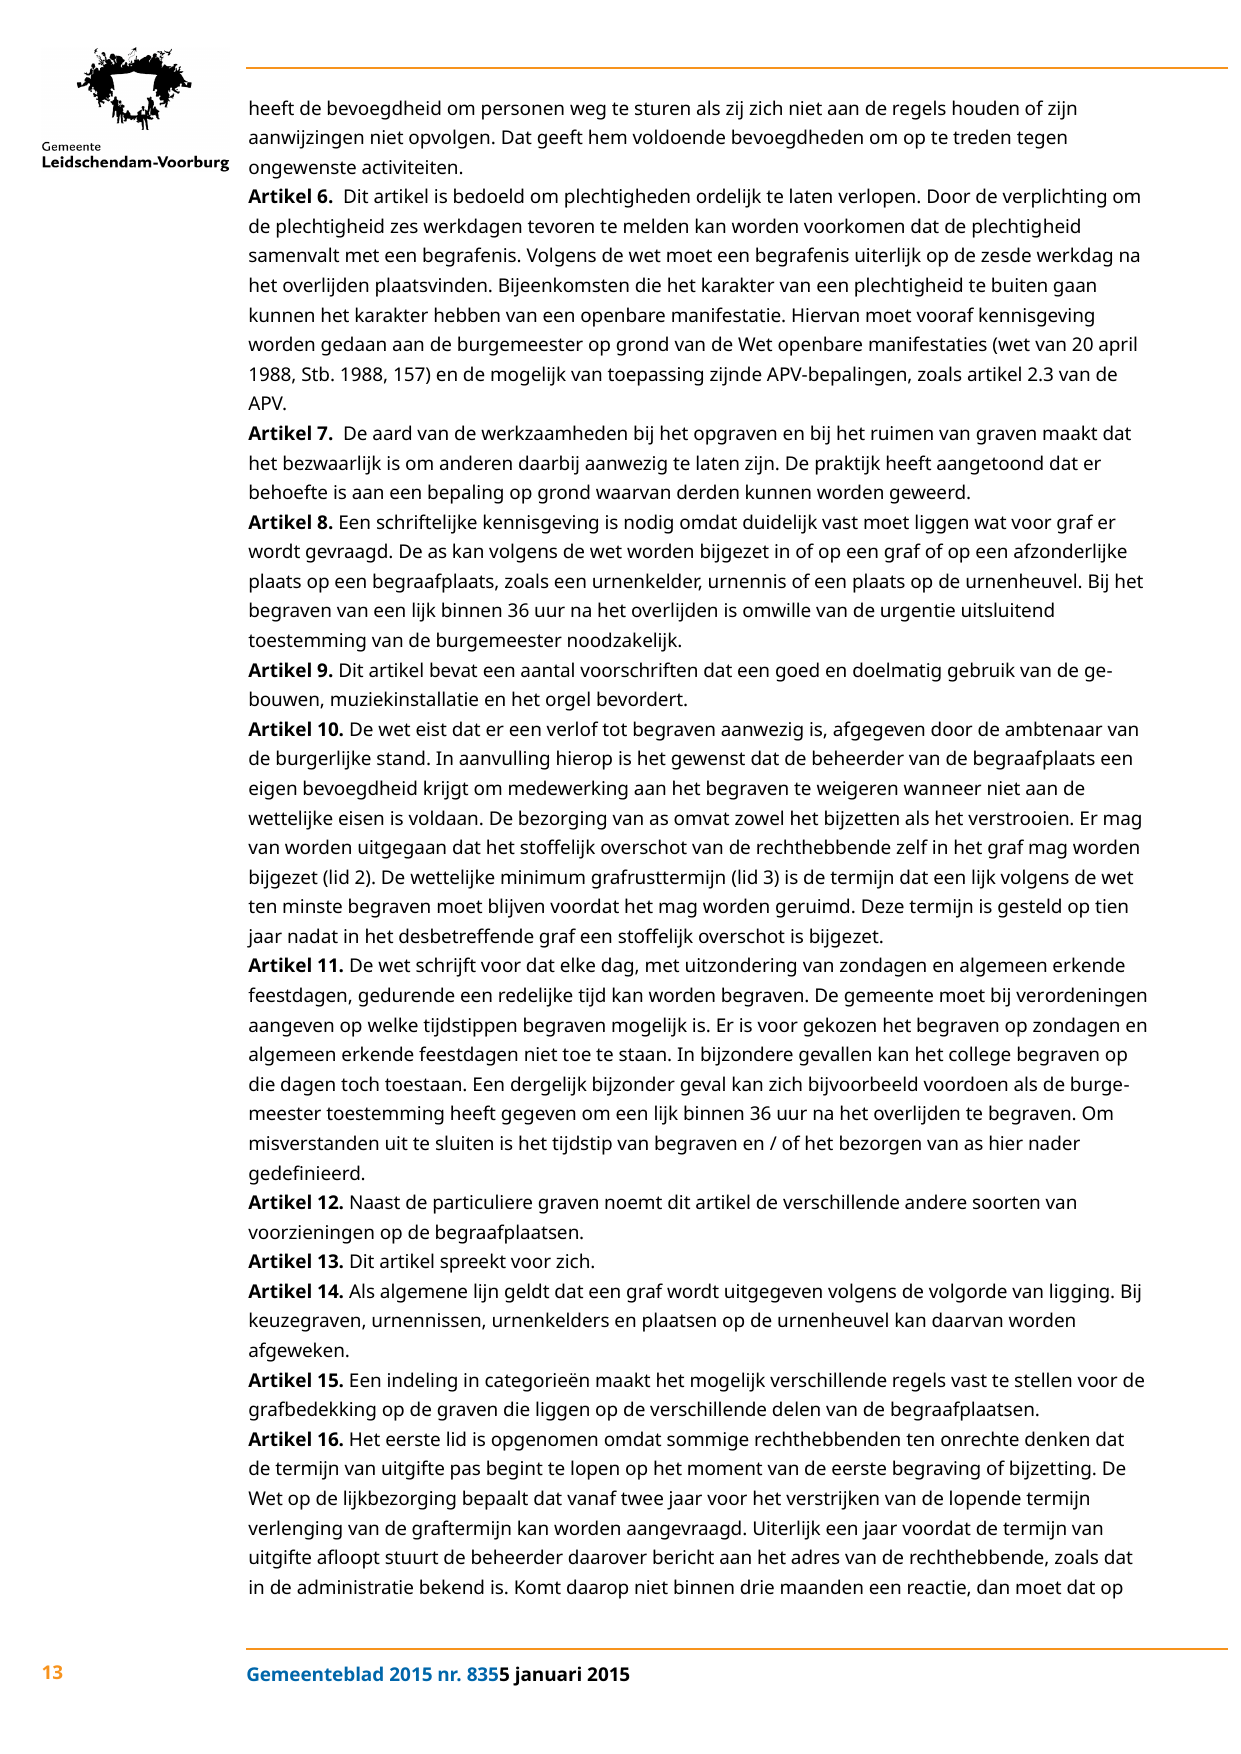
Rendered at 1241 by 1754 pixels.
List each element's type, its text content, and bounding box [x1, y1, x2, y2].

text Artikel 14. Als algemene lijn geldt dat een graf wordt uitgegeven volgens de volgorde van lig­ging. Bij keuzegraven, urnennissen, urnenkelders en plaatsen op de urnenheuvel kan daarvan worden afgeweken. [248, 1278, 1152, 1363]
text Artikel 9. Dit artikel bevat een aantal voorschriften dat een goed en doelmatig gebruik van de ge­bouwen, muziekinstallatie en het orgel bevordert. [248, 657, 1152, 712]
text Artikel 8. Een schriftelijke kennisgeving is nodig omdat duidelijk vast moet liggen wat voor graf er wordt gevraagd. De as kan volgens de wet worden bijgezet in of op een graf of op een afzonderlijke plaats op een begraafplaats, zoals een urnenkelder, urnennis of een plaats op de urnenheuvel. Bij het begraven van een lijk binnen 36 uur na het overlijden is omwille van de urgen­tie uit­sluitend toestemming van de burgemeester noodzakelijk. [248, 509, 1152, 653]
text Artikel 16. Het eerste lid is opgenomen omdat sommige rechthebbenden ten onrechte denken dat de termijn van uitgifte pas begint te lopen op het moment van de eerste begraving of bijzet­ting. De Wet op de lijkbezorging bepaalt dat vanaf twee jaar voor het verstrijken van de lo­pende termijn verlenging van de graftermijn kan worden aangevraagd. Uiterlijk een jaar voordat de termijn van uitgifte afloopt stuurt de beheerder daarover bericht aan het adres van de rechthebbende, zoals dat in de administratie bekend is. Komt daarop niet binnen drie maanden een reactie, dan moet dat op [248, 1426, 1152, 1600]
text Artikel 11. De wet schrijft voor dat elke dag, met uitzondering van zondagen en algemeen erkende feestdagen, gedurende een redelijke tijd kan worden begraven. De gemeente moet bij ver­ordeningen aangeven op welke tijdstippen begraven mogelijk is. Er is voor gekozen het begraven op zondagen en algemeen erkende feestdagen niet toe te staan. In bijzondere gevallen kan het college begraven op die dagen toch toe­staan. Een dergelijk bijzonder geval kan zich bijvoorbeeld voordoen als de burge­meester toestemming heeft gegeven om een lijk binnen 36 uur na het overlijden te begraven. Om misverstanden uit te sluiten is het tijdstip van begraven en / of het bezorgen van as hier nader gedefinieerd. [248, 953, 1152, 1186]
text Artikel 12. Naast de particuliere graven noemt dit artikel de verschillende andere soorten van voorzie­ningen op de begraafplaatsen. [248, 1189, 1152, 1245]
text Artikel 10. De wet eist dat er een verlof tot begraven aanwezig is, afgegeven door de ambtenaar van de burgerlijke stand. In aanvulling hierop is het gewenst dat de beheerder van de begraaf­plaats een eigen bevoegdheid krijgt om medewerking aan het begraven te weigeren wan­neer niet aan de wettelijke eisen is voldaan. De bezorging van as omvat zowel het bijzetten als het verstrooien. Er mag van worden uitgegaan dat het stoffelijk overschot van de rechthebbende zelf in het graf mag worden bijgezet (lid 2). De wettelijke minimum grafrusttermijn (lid 3) is de termijn dat een lijk volgens de wet ten minste begraven moet blijven voordat het mag worden geruimd. Deze termijn is gesteld op tien jaar nadat in het desbetreffende graf een stoffelijk overschot is bijge­zet. [248, 716, 1152, 949]
text Artikel 7. De aard van de werkzaamheden bij het opgraven en bij het ruimen van graven maakt dat het bezwaarlijk is om anderen daarbij aanwezig te laten zijn. De praktijk heeft aangetoond dat er behoefte is aan een bepaling op grond waarvan derden kunnen worden geweerd. [248, 420, 1152, 505]
picture [41, 47, 231, 172]
text Artikel 6. Dit artikel is bedoeld om plechtigheden ordelijk te laten verlopen. Door de verplichting om de plechtigheid zes werkdagen tevoren te melden kan worden voorkomen dat de plechtig­heid samenvalt met een begrafenis. Volgens de wet moet een begrafenis ui­terlijk op de zesde werkdag na het overlijden plaatsvinden. Bijeenkomsten die het karakter van een plechtigheid te buiten gaan kunnen het ka­rakter hebben van een openbare manifestatie. Hiervan moet vooraf kennisgeving worden gedaan aan de burgemeester op grond van de Wet openbare manifestaties (wet van 20 april 1988, Stb. 1988, 157) en de mogelijk van toepassing zijnde APV-bepalingen, zoals artikel 2.3 van de APV. [248, 183, 1152, 416]
text Artikel 13. Dit artikel spreekt voor zich. [248, 1248, 1152, 1274]
text heeft de bevoegdheid om personen weg te sturen als zij zich niet aan de re­gels houden of zijn aanwijzingen niet opvolgen. Dat geeft hem voldoende be­voegdheden om op te treden tegen ongewenste activiteiten. [248, 95, 1152, 180]
text Artikel 15. Een indeling in categorieën maakt het mogelijk verschillende regels vast te stellen voor de grafbedekking op de graven die liggen op de verschillende delen van de be­graafplaatsen. [248, 1367, 1152, 1422]
